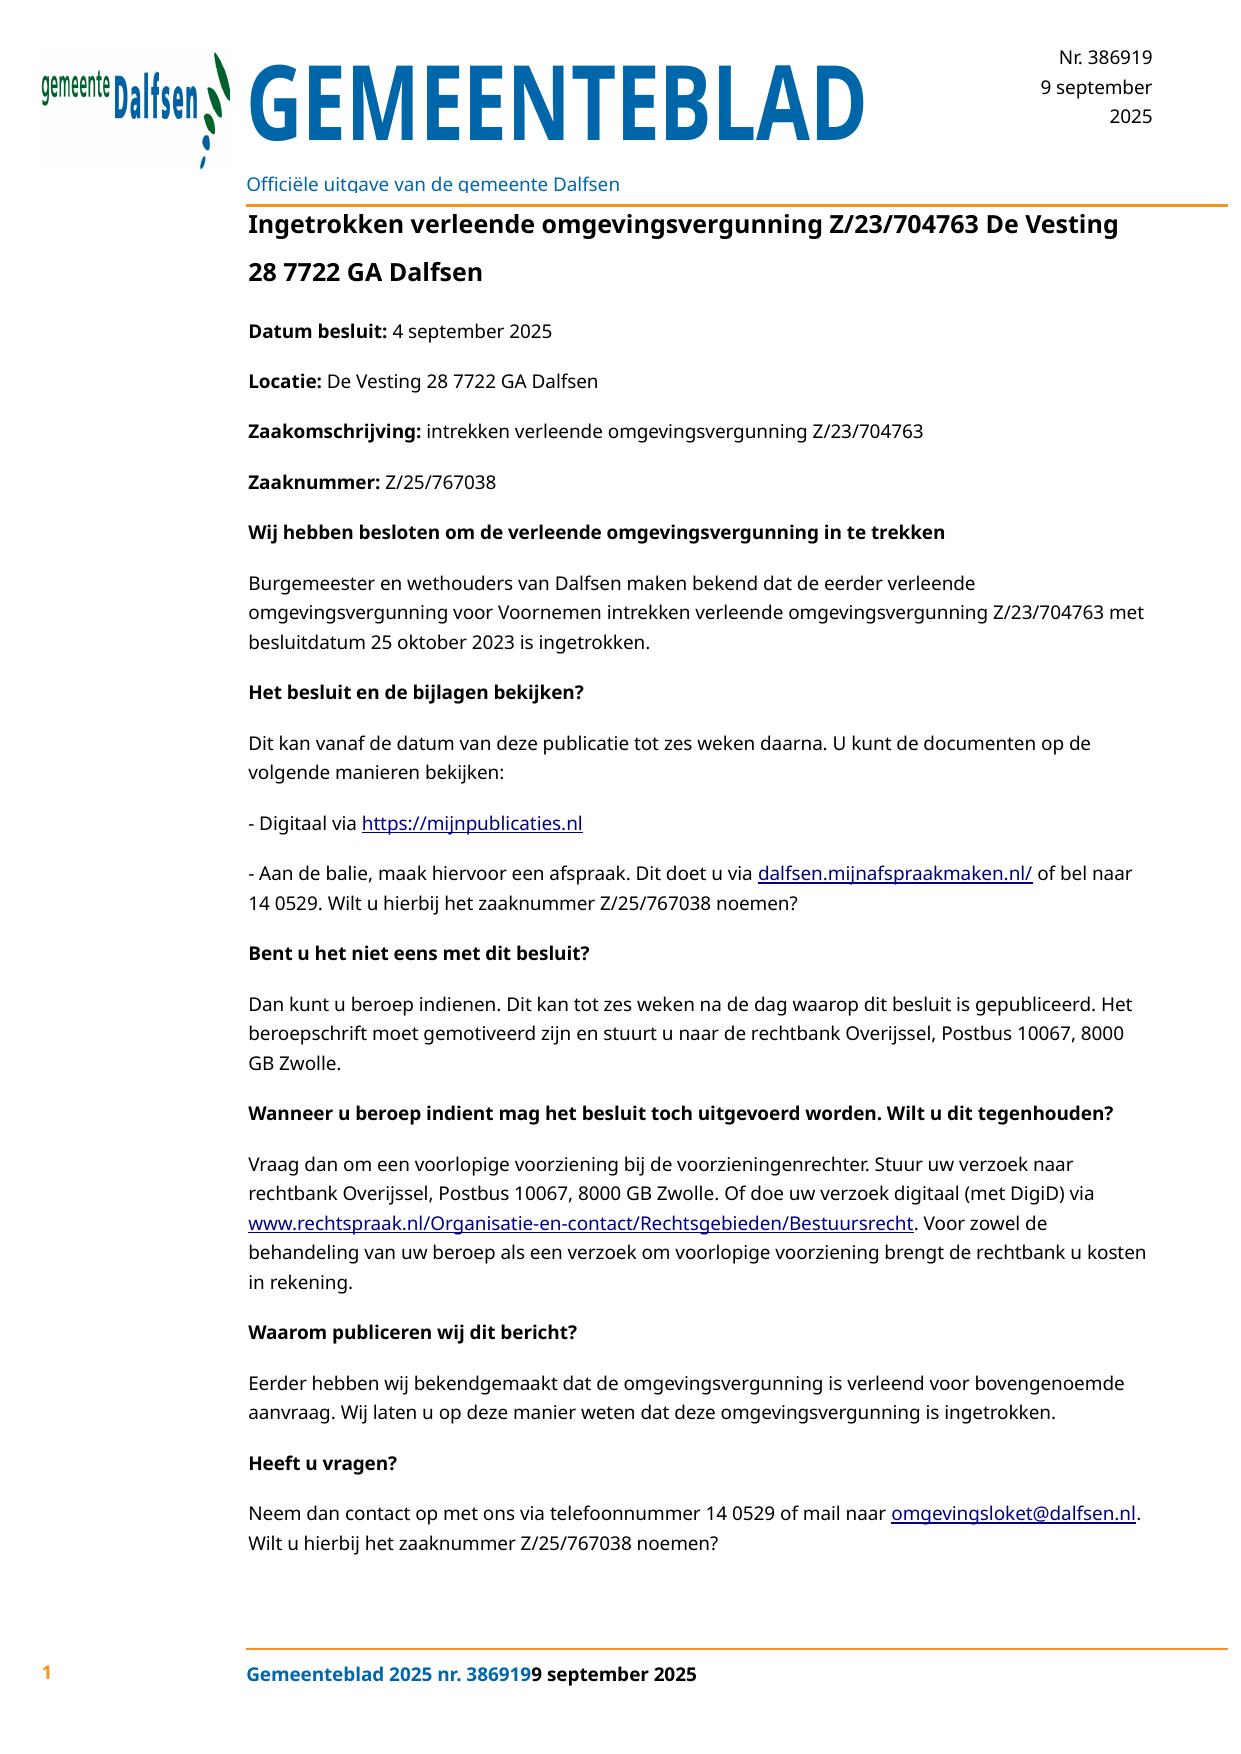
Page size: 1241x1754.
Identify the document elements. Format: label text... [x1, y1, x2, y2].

text Locatie: De Vesting 28 7722 GA Dalfsen [248, 368, 1152, 394]
text Heeft u vragen? [248, 1450, 1152, 1476]
text Bent u het niet eens met dit besluit? [248, 940, 1152, 966]
text Dan kunt u beroep indienen. Dit kan tot zes weken na de dag waarop dit besluit is gepubliceerd. Het beroepschrift moet gemotiveerd zijn en stuurt u naar de rechtbank Overijssel, Postbus 10067, 8000 GB Zwolle. [248, 991, 1152, 1076]
text Zaakomschrijving: intrekken verleende omgevingsvergunning Z/23/704763 [248, 419, 1152, 444]
text Neem dan contact op met ons via telefoonnummer 14 0529 of mail naar omgevingsloket@dalfsen.nl. Wilt u hierbij het zaaknummer Z/25/767038 noemen? [248, 1500, 1152, 1556]
picture [41, 47, 231, 172]
text Dit kan vanaf de datum van deze publicatie tot zes weken daarna. U kunt de documenten op de volgende manieren bekijken: [248, 730, 1152, 785]
text Wij hebben besloten om de verleende omgevingsvergunning in te trekken [248, 519, 1152, 545]
text Zaaknummer: Z/25/767038 [248, 469, 1152, 495]
text Eerder hebben wij bekendgemaakt dat de omgevingsvergunning is verleend voor bovengenoemde aanvraag. Wij laten u op deze manier weten dat deze omgevingsvergunning is ingetrokken. [248, 1370, 1152, 1425]
text Het besluit en de bijlagen bekijken? [248, 679, 1152, 705]
text Wanneer u beroep indient mag het besluit toch uitgevoerd worden. Wilt u dit tegenhouden? [248, 1100, 1152, 1126]
text Ingetrokken verleende omgevingsvergunning Z/23/704763 De Vesting 28 7722 GA Dalfsen [248, 207, 1152, 288]
text - Aan de balie, maak hiervoor een afspraak. Dit doet u via dalfsen.mijnafspraakmaken.nl/ of bel naar 14 0529. Wilt u hierbij het zaaknummer Z/25/767038 noemen? [248, 860, 1152, 916]
text Vraag dan om een voorlopige voorziening bij de voorzieningenrechter. Stuur uw verzoek naar rechtbank Overijssel, Postbus 10067, 8000 GB Zwolle. Of doe uw verzoek digitaal (met DigiD) via www.rechtspraak.nl/Organisatie-en-contact/Rechtsgebieden/Bestuursrecht. Voor zowel de behandeling van uw beroep als een verzoek om voorlopige voorziening brengt de rechtbank u kosten in rekening. [248, 1151, 1152, 1295]
text Burgemeester en wethouders van Dalfsen maken bekend dat de eerder verleende omgevingsvergunning voor Voornemen intrekken verleende omgevingsvergunning Z/23/704763 met besluitdatum 25 oktober 2023 is ingetrokken. [248, 570, 1152, 655]
text - Digitaal via https://mijnpublicaties.nl [248, 810, 1152, 836]
text Datum besluit: 4 september 2025 [248, 318, 1152, 344]
text Waarom publiceren wij dit bericht? [248, 1319, 1152, 1345]
